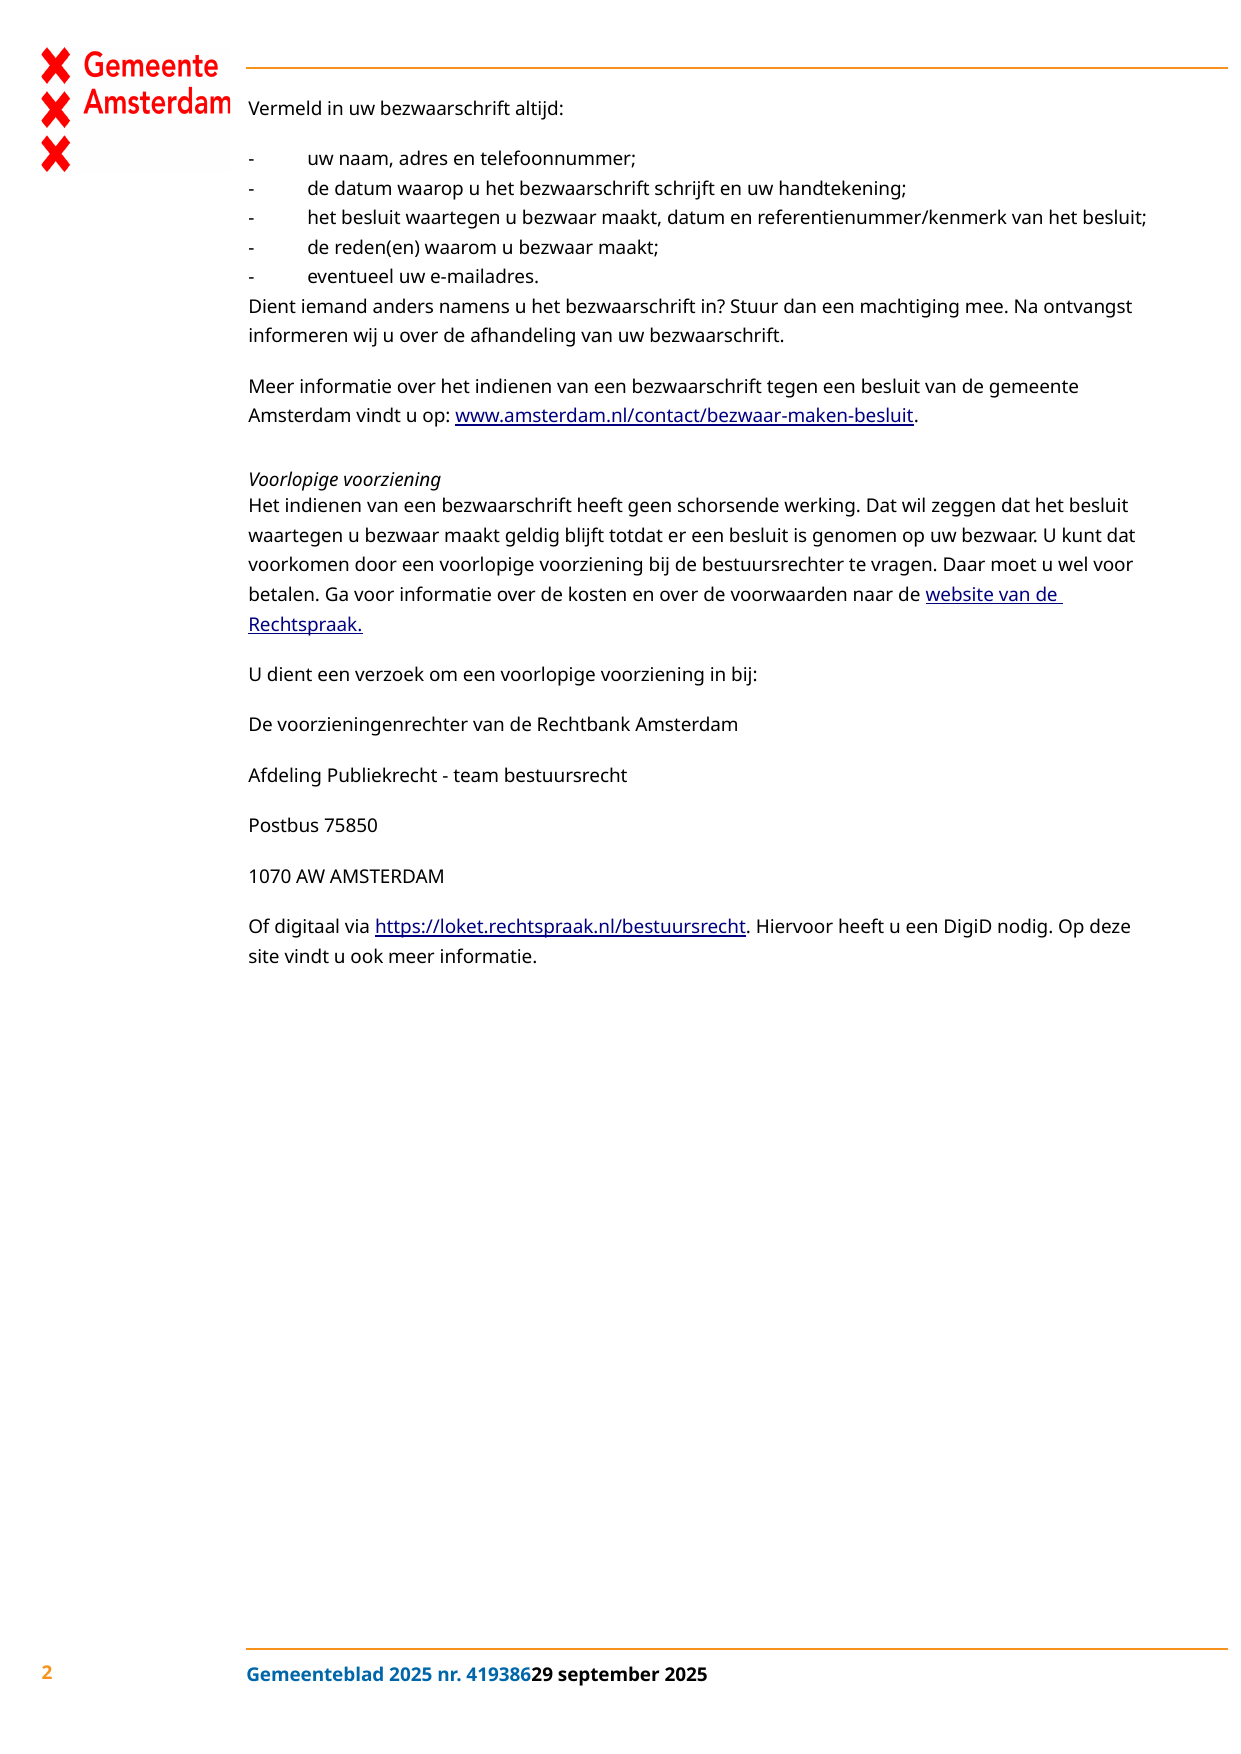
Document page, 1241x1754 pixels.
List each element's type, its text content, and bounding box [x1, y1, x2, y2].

text Vermeld in uw bezwaarschrift altijd: [248, 95, 1152, 121]
text Postbus 75850 [248, 812, 1152, 838]
list uw naam, adres en telefoonnummer; [248, 145, 1152, 171]
text Of digitaal via https://loket.rechtspraak.nl/bestuursrecht. Hiervoor heeft u een DigiD nodig. Op deze site vindt u ook meer informatie. [248, 913, 1152, 968]
list het besluit waartegen u bezwaar maakt, datum en referentienummer/kenmerk van het besluit; [248, 204, 1152, 230]
text Meer informatie over het indienen van een bezwaarschrift tegen een besluit van de gemeente Amsterdam vindt u op: www.amsterdam.nl/contact/bezwaar-maken-besluit. [248, 373, 1152, 428]
text Voorlopige voorziening [248, 467, 1152, 492]
text De voorzieningenrechter van de Rechtbank Amsterdam [248, 712, 1152, 737]
text Het indienen van een bezwaarschrift heeft geen schorsende werking. Dat wil zeggen dat het besluit waartegen u bezwaar maakt geldig blijft totdat er een besluit is genomen op uw bezwaar. U kunt dat voorkomen door een voorlopige voorziening bij de bestuursrechter te vragen. Daar moet u wel voor betalen. Ga voor informatie over de kosten en over de voorwaarden naar de website van de Rechtspraak. [248, 492, 1152, 636]
text 1070 AW AMSTERDAM [248, 863, 1152, 888]
text U dient een verzoek om een voorlopige voorziening in bij: [248, 661, 1152, 687]
list eventueel uw e-mailadres. [248, 263, 1152, 289]
list de reden(en) waarom u bezwaar maakt; [248, 234, 1152, 260]
list de datum waarop u het bezwaarschrift schrijft en uw handtekening; [248, 175, 1152, 201]
text Afdeling Publiekrecht - team bestuursrecht [248, 762, 1152, 788]
picture [41, 47, 231, 172]
text Dient iemand anders namens u het bezwaarschrift in? Stuur dan een machtiging mee. Na ontvangst informeren wij u over de afhandeling van uw bezwaarschrift. [248, 293, 1152, 348]
